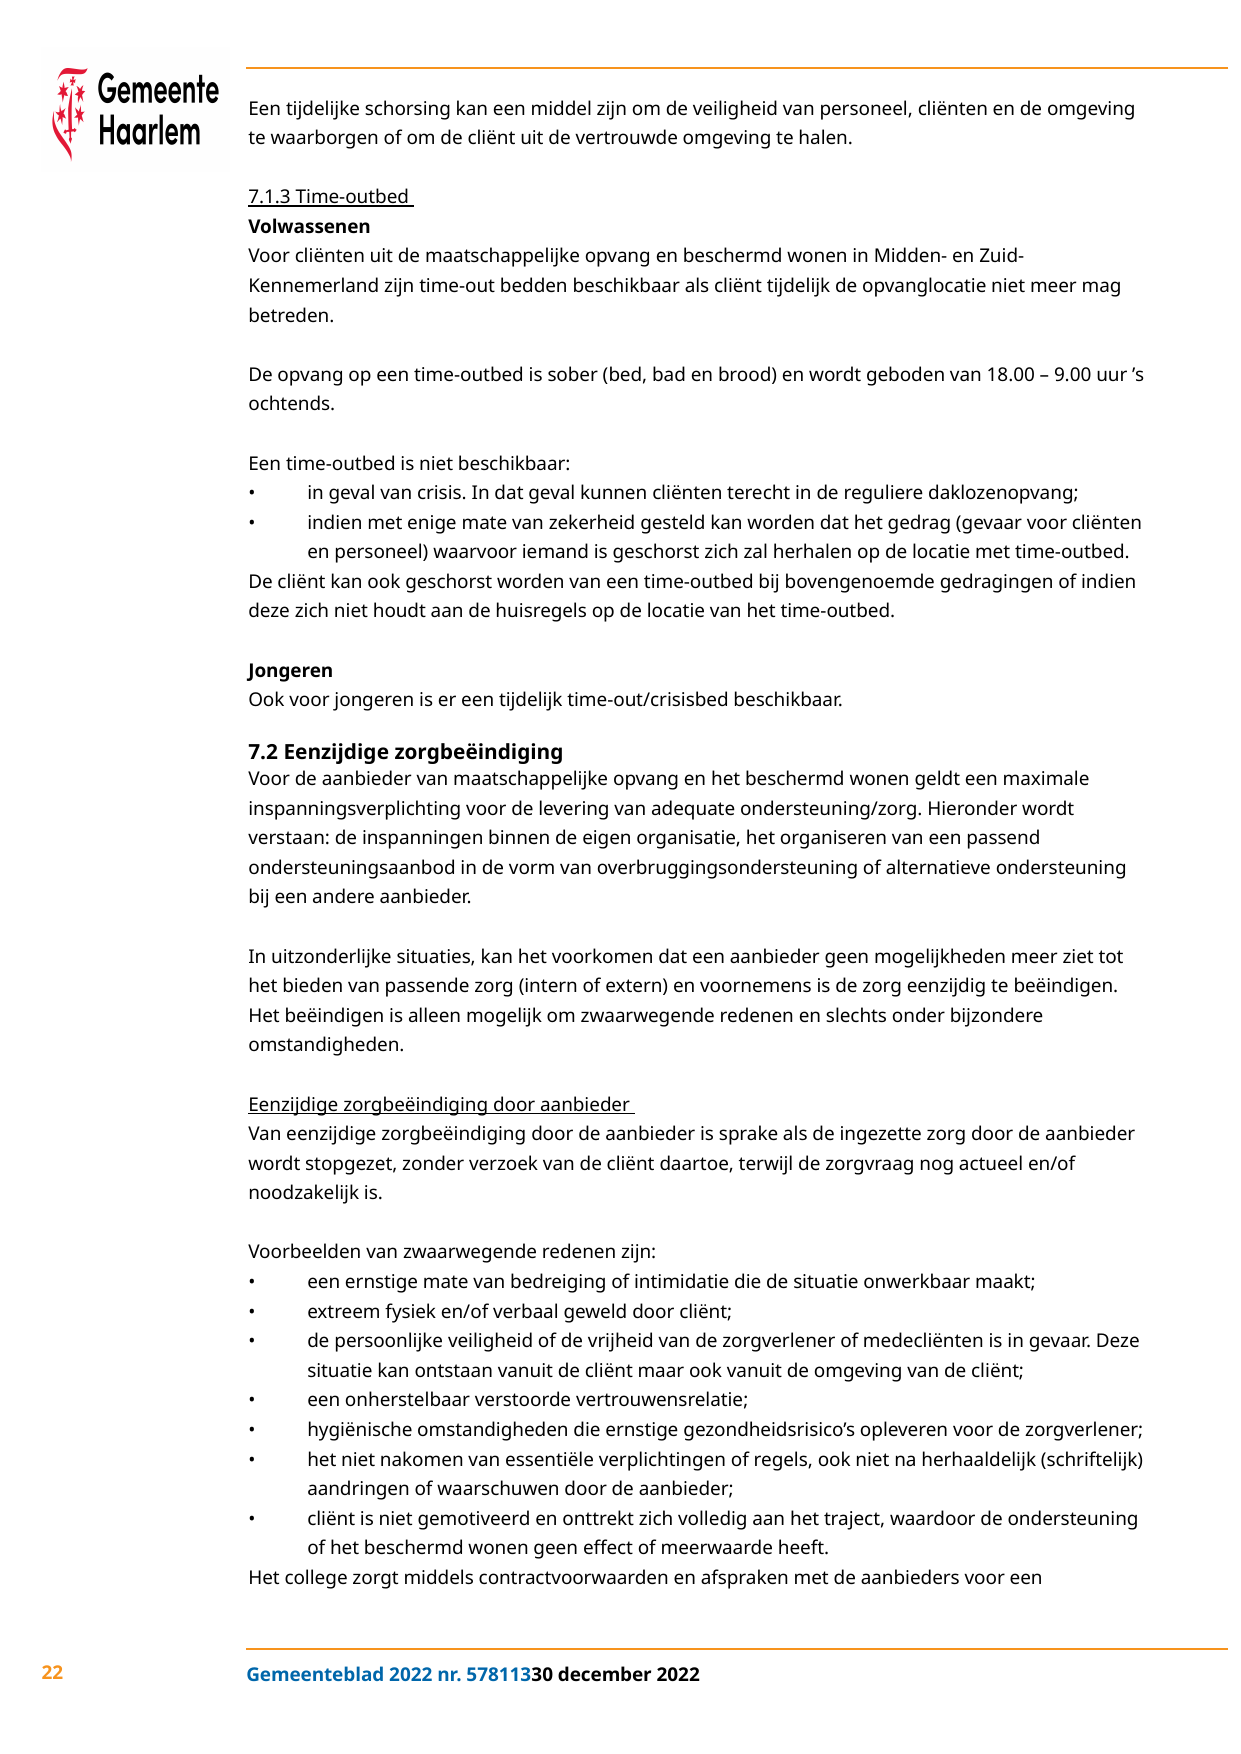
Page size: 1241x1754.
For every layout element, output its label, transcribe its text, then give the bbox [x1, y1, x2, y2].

text Een tijdelijke schorsing kan een middel zijn om de veiligheid van personeel, cliënten en de omgeving te waarborgen of om de cliënt uit de vertrouwde omgeving te halen. [248, 95, 1152, 150]
list extreem fysiek en/of verbaal geweld door cliënt; [248, 1298, 1152, 1323]
list hygiënische omstandigheden die ernstige gezondheidsrisico’s opleveren voor de zorgverlener; [248, 1416, 1152, 1442]
text Voor cliënten uit de maatschappelijke opvang en beschermd wonen in Midden- en Zuid-Kennemerland zijn time-out bedden beschikbaar als cliënt tijdelijk de opvanglocatie niet meer mag betreden. [248, 243, 1152, 328]
text De cliënt kan ook geschorst worden van een time-outbed bij bovengenoemde gedragingen of indien deze zich niet houdt aan de huisregels op de locatie van het time-outbed. [248, 568, 1152, 623]
list cliënt is niet gemotiveerd en onttrekt zich volledig aan het traject, waardoor de ondersteuning of het beschermd wonen geen effect of meerwaarde heeft. [248, 1505, 1152, 1560]
list in geval van crisis. In dat geval kunnen cliënten terecht in de reguliere daklozenopvang; [248, 479, 1152, 505]
list een onherstelbaar verstoorde vertrouwensrelatie; [248, 1387, 1152, 1412]
list indien met enige mate van zekerheid gesteld kan worden dat het gedrag (gevaar voor cliënten en personeel) waarvoor iemand is geschorst zich zal herhalen op de locatie met time-outbed. [248, 509, 1152, 564]
text In uitzonderlijke situaties, kan het voorkomen dat een aanbieder geen mogelijkheden meer ziet tot het bieden van passende zorg (intern of extern) en voornemens is de zorg eenzijdig te beëindigen. Het beëindigen is alleen mogelijk om zwaarwegende redenen en slechts onder bijzondere omstandigheden. [248, 943, 1152, 1057]
text Eenzijdige zorgbeëindiging door aanbieder [248, 1091, 1152, 1116]
text Jongeren [248, 657, 1152, 683]
text Ook voor jongeren is er een tijdelijk time-out/crisisbed beschikbaar. [248, 686, 1152, 712]
text Voor de aanbieder van maatschappelijke opvang en het beschermd wonen geldt een maximale inspanningsverplichting voor de levering van adequate ondersteuning/zorg. Hieronder wordt verstaan: de inspanningen binnen de eigen organisatie, het organiseren van een passend ondersteuningsaanbod in de vorm van overbruggingsondersteuning of alternatieve ondersteuning bij een andere aanbieder. [248, 765, 1152, 909]
text De opvang op een time-outbed is sober (bed, bad en brood) en wordt geboden van 18.00 – 9.00 uur ’s ochtends. [248, 361, 1152, 416]
text 7.1.3 Time-outbed [248, 183, 1152, 209]
text Voorbeelden van zwaarwegende redenen zijn: [248, 1239, 1152, 1264]
picture [41, 47, 231, 172]
list de persoonlijke veiligheid of de vrijheid van de zorgverlener of medecliënten is in gevaar. Deze situatie kan ontstaan vanuit de cliënt maar ook vanuit de omgeving van de cliënt; [248, 1327, 1152, 1383]
list een ernstige mate van bedreiging of intimidatie die de situatie onwerkbaar maakt; [248, 1268, 1152, 1294]
text 7.2 Eenzijdige zorgbeëindiging [248, 737, 1152, 765]
list het niet nakomen van essentiële verplichtingen of regels, ook niet na herhaaldelijk (schriftelijk) aandringen of waarschuwen door de aanbieder; [248, 1446, 1152, 1501]
text Een time-outbed is niet beschikbaar: [248, 450, 1152, 476]
text Van eenzijdige zorgbeëindiging door de aanbieder is sprake als de ingezette zorg door de aanbieder wordt stopgezet, zonder verzoek van de cliënt daartoe, terwijl de zorgvraag nog actueel en/of noodzakelijk is. [248, 1120, 1152, 1205]
text Volwassenen [248, 213, 1152, 239]
text Het college zorgt middels contractvoorwaarden en afspraken met de aanbieders voor een [248, 1564, 1152, 1590]
